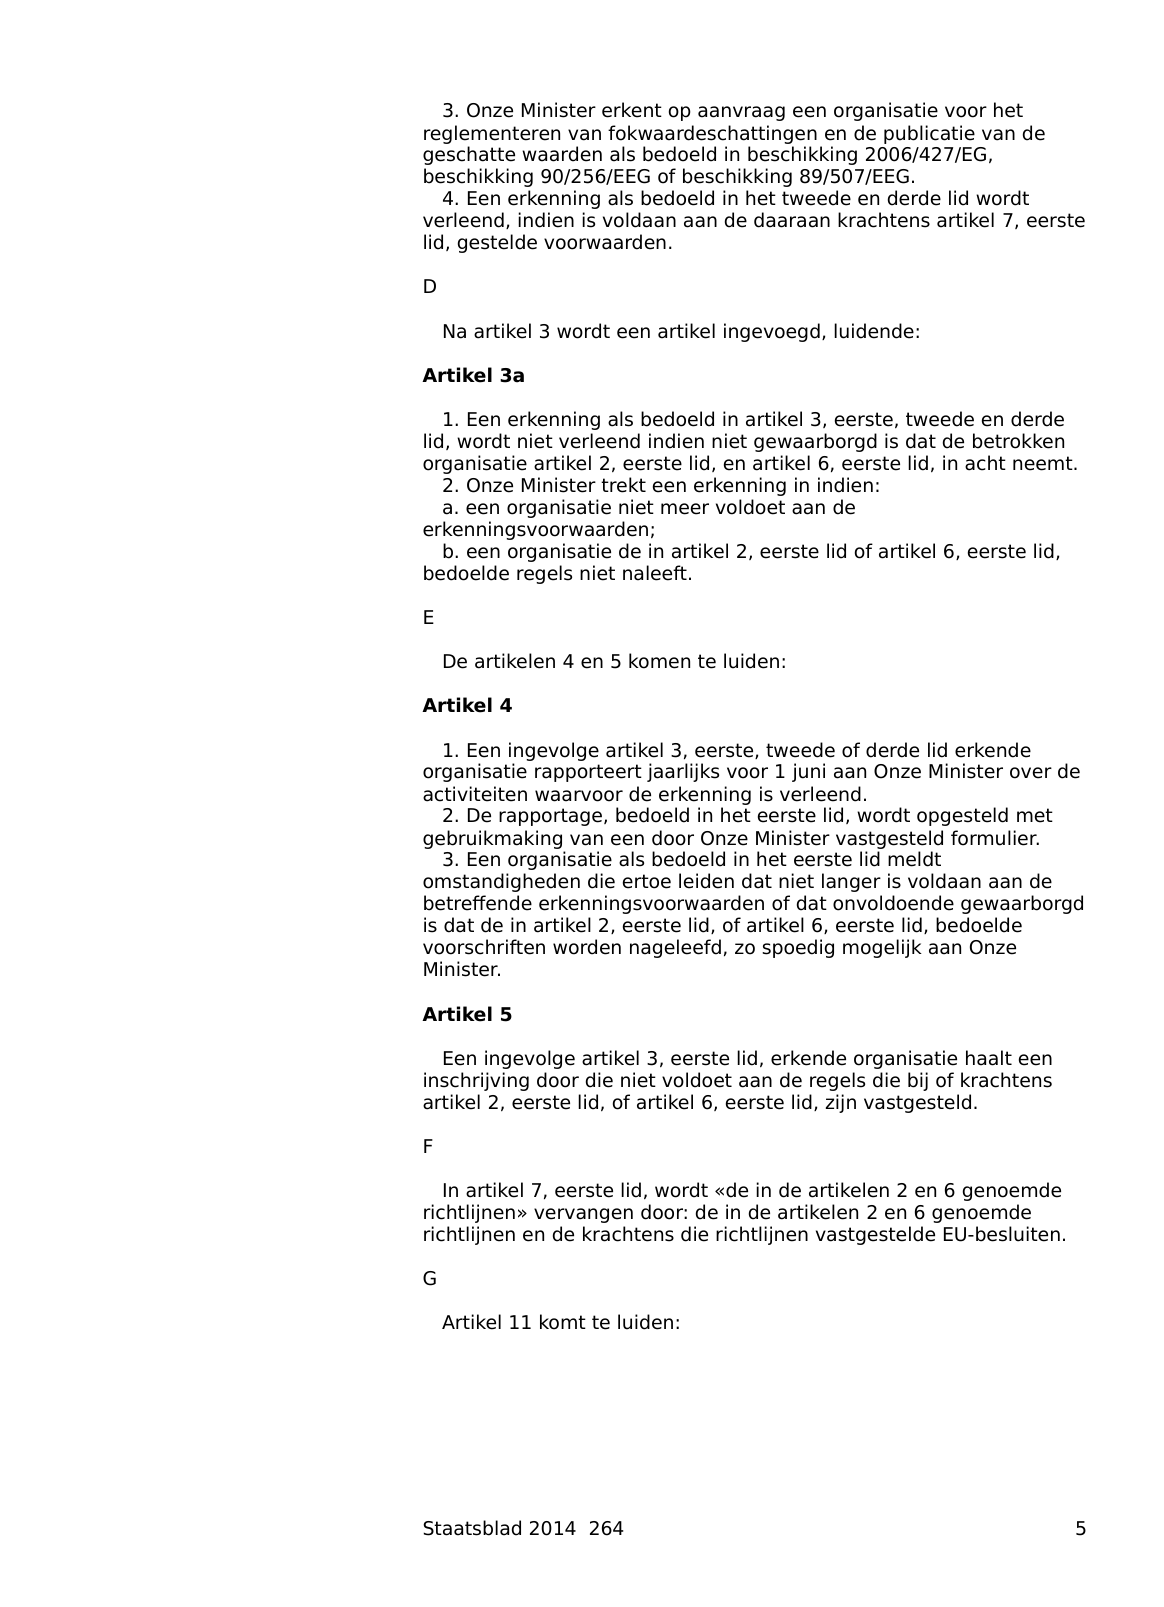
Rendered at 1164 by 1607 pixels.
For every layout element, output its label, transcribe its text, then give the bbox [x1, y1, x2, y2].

text 3. Onze Minister erkent op aanvraag een organisatie voor het reglementeren van fokwaardeschattingen en de publicatie van de geschatte waarden als bedoeld in beschikking 2006/427/EG, beschikking 90/256/EEG of beschikking 89/507/EEG. [422, 100, 1087, 188]
text Artikel 11 komt te luiden: [422, 1312, 1087, 1334]
text 2. Onze Minister trekt een erkenning in indien: [422, 475, 1087, 497]
text a. een organisatie niet meer voldoet aan de erkenningsvoorwaarden; [422, 497, 1087, 541]
subtitle Artikel 3a [422, 365, 1087, 387]
text 3. Een organisatie als bedoeld in het eerste lid meldt omstandigheden die ertoe leiden dat niet langer is voldaan aan de betreffende erkenningsvoorwaarden of dat onvoldoende gewaarborgd is dat de in artikel 2, eerste lid, of artikel 6, eerste lid, bedoelde voorschriften worden nageleefd, zo spoedig mogelijk aan Onze Minister. [422, 849, 1087, 981]
text De artikelen 4 en 5 komen te luiden: [422, 651, 1087, 673]
text 4. Een erkenning als bedoeld in het tweede en derde lid wordt verleend, indien is voldaan aan de daaraan krachtens artikel 7, eerste lid, gestelde voorwaarden. [422, 188, 1087, 254]
subtitle Artikel 5 [422, 1003, 1087, 1025]
text b. een organisatie de in artikel 2, eerste lid of artikel 6, eerste lid, bedoelde regels niet naleeft. [422, 541, 1087, 585]
text E [422, 607, 1087, 629]
text In artikel 7, eerste lid, wordt «de in de artikelen 2 en 6 genoemde richtlijnen» vervangen door: de in de artikelen 2 en 6 genoemde richtlijnen en de krachtens die richtlijnen vastgestelde EU-besluiten. [422, 1180, 1087, 1246]
text Een ingevolge artikel 3, eerste lid, erkende organisatie haalt een inschrijving door die niet voldoet aan de regels die bij of krachtens artikel 2, eerste lid, of artikel 6, eerste lid, zijn vastgesteld. [422, 1048, 1087, 1113]
text F [422, 1136, 1087, 1158]
text D [422, 276, 1087, 298]
subtitle Artikel 4 [422, 695, 1087, 717]
text 2. De rapportage, bedoeld in het eerste lid, wordt opgesteld met gebruikmaking van een door Onze Minister vastgesteld formulier. [422, 805, 1087, 849]
text 1. Een erkenning als bedoeld in artikel 3, eerste, tweede en derde lid, wordt niet verleend indien niet gewaarborgd is dat de betrokken organisatie artikel 2, eerste lid, en artikel 6, eerste lid, in acht neemt. [422, 409, 1087, 475]
text G [422, 1268, 1087, 1290]
text 1. Een ingevolge artikel 3, eerste, tweede of derde lid erkende organisatie rapporteert jaarlijks voor 1 juni aan Onze Minister over de activiteiten waarvoor de erkenning is verleend. [422, 739, 1087, 805]
text Na artikel 3 wordt een artikel ingevoegd, luidende: [422, 321, 1087, 343]
